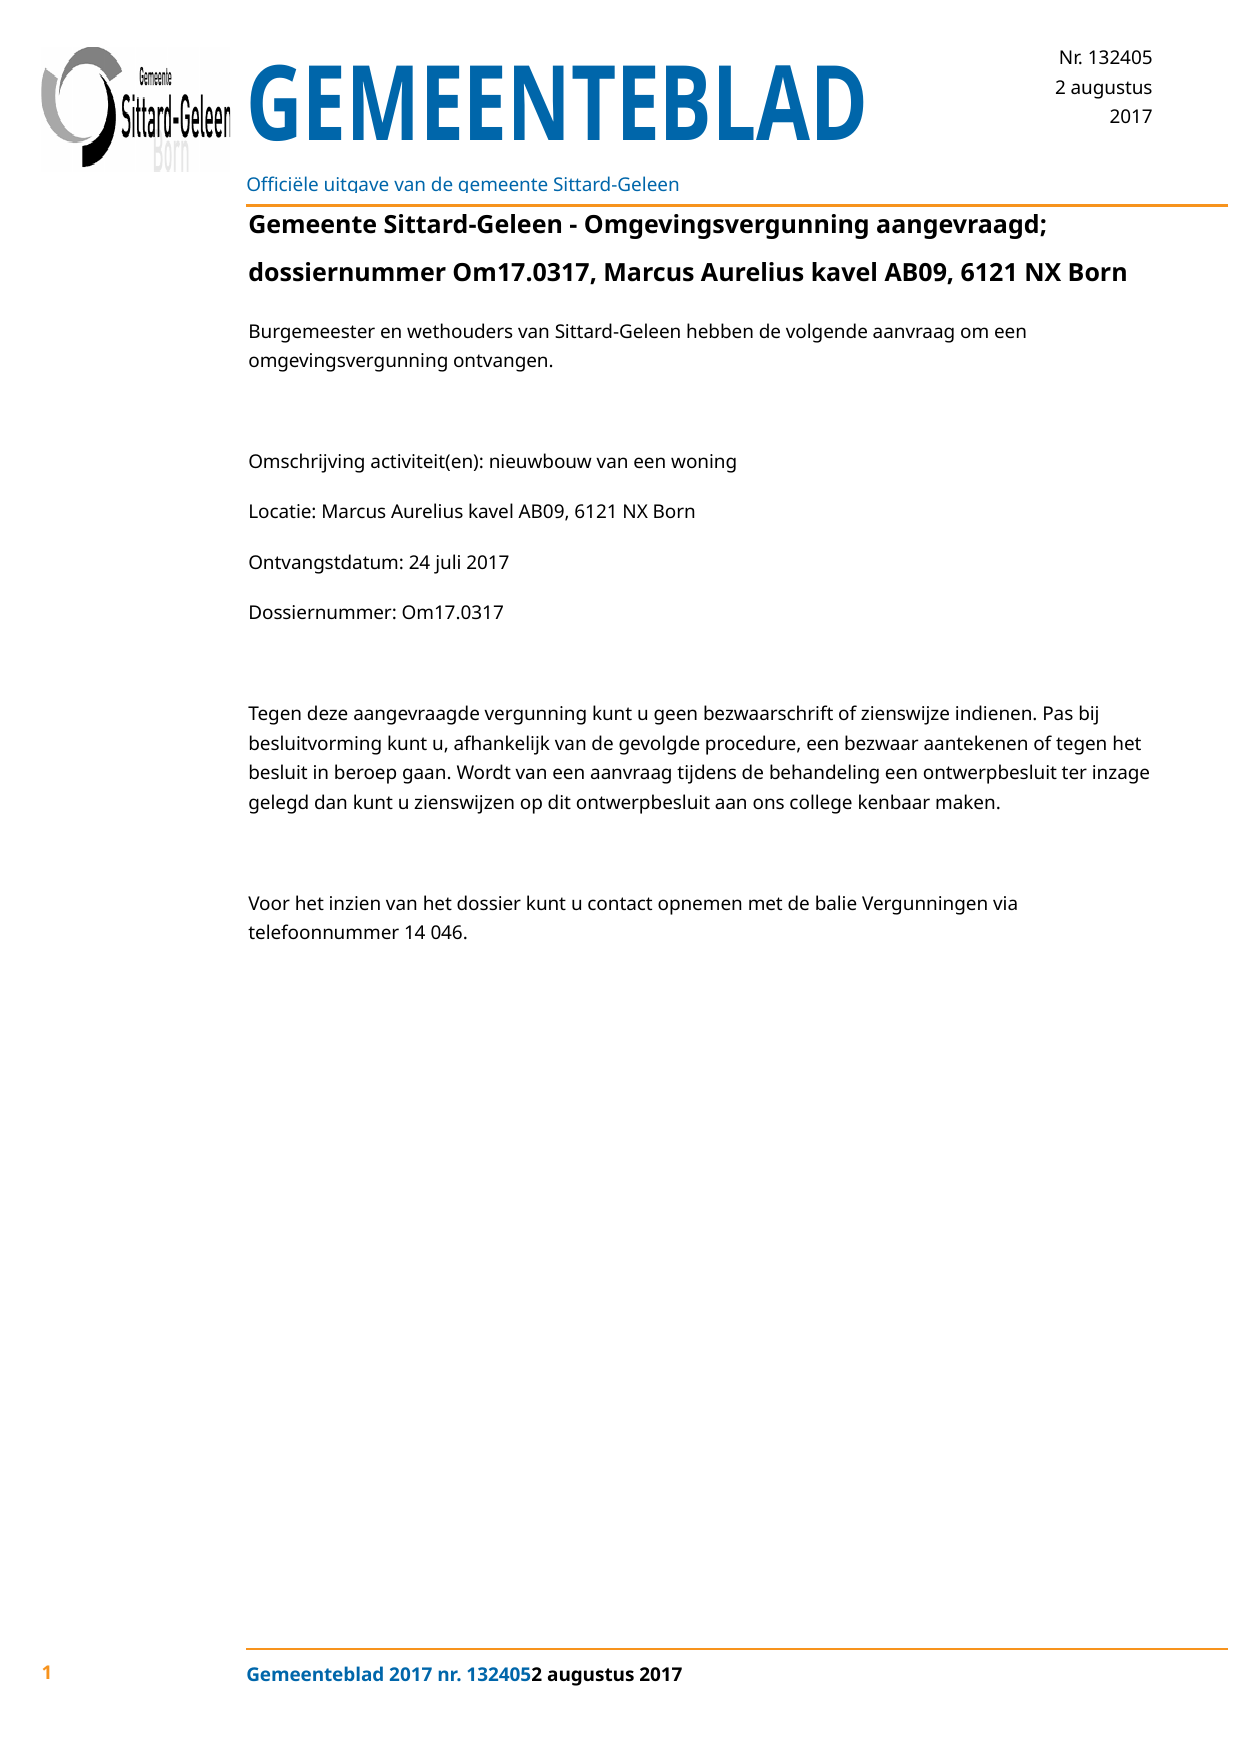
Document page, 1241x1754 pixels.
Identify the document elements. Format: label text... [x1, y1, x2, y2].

text Ontvangstdatum: 24 juli 2017 [248, 549, 1152, 575]
text Voor het inzien van het dossier kunt u contact opnemen met de balie Vergunningen via telefoonnummer 14 046. [248, 890, 1152, 945]
text Omschrijving activiteit(en): nieuwbouw van een woning [248, 448, 1152, 474]
text Dossiernummer: Om17.0317 [248, 599, 1152, 625]
text Tegen deze aangevraagde vergunning kunt u geen bezwaarschrift of zienswijze indienen. Pas bij besluitvorming kunt u, afhankelijk van de gevolgde procedure, een bezwaar aantekenen of tegen het besluit in beroep gaan. Wordt van een aanvraag tijdens de behandeling een ontwerpbesluit ter inzage gelegd dan kunt u zienswijzen op dit ontwerpbesluit aan ons college kenbaar maken. [248, 700, 1152, 815]
text Gemeente Sittard-Geleen - Omgevingsvergunning aangevraagd; dossiernummer Om17.0317, Marcus Aurelius kavel AB09, 6121 NX Born [248, 207, 1152, 288]
picture [41, 47, 231, 172]
text Burgemeester en wethouders van Sittard-Geleen hebben de volgende aanvraag om een omgevingsvergunning ontvangen. [248, 318, 1152, 373]
text Locatie: Marcus Aurelius kavel AB09, 6121 NX Born [248, 499, 1152, 524]
